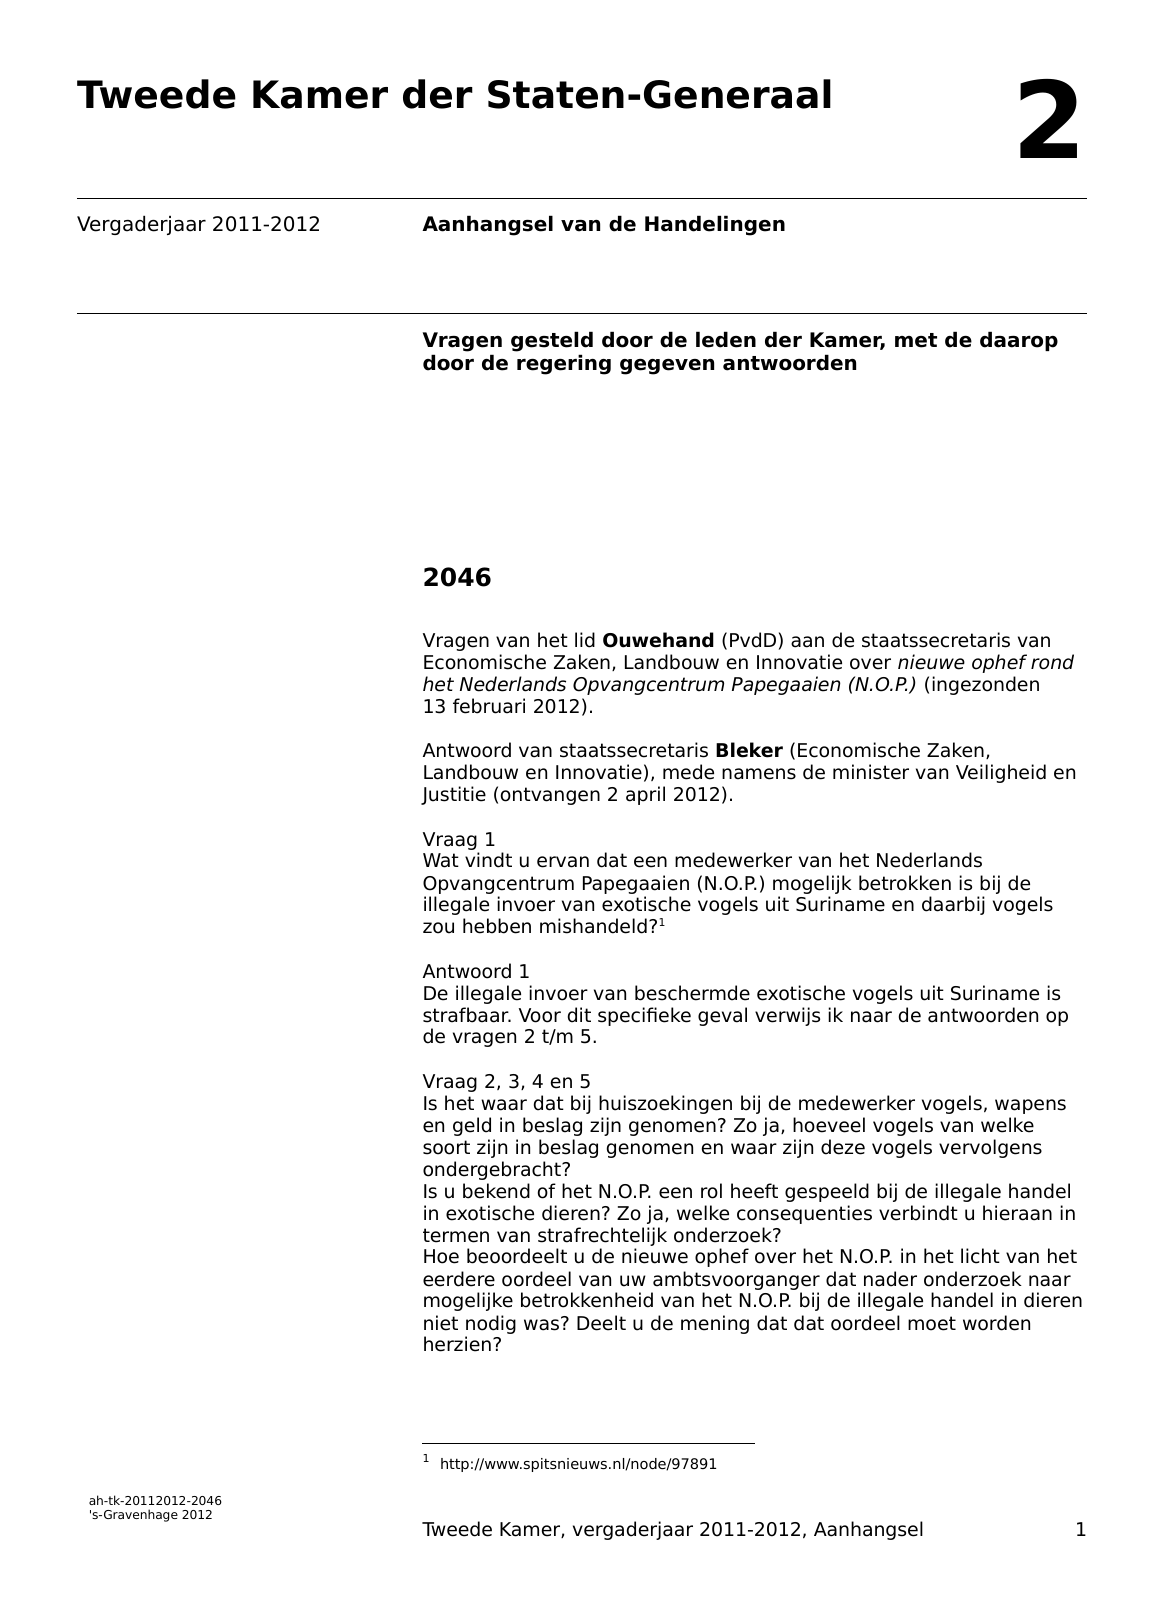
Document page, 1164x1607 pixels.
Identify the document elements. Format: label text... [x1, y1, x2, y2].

text De illegale invoer van beschermde exotische vogels uit Suriname is strafbaar. Voor dit specifieke geval verwijs ik naar de antwoorden op de vragen 2 t/m 5. [422, 982, 1087, 1048]
table_cell Vergaderjaar 2011-2012 [77, 199, 422, 313]
text 2046 [422, 563, 1087, 592]
table_cell [77, 314, 422, 375]
table_header Tweede Kamer der Staten-Generaal [77, 59, 886, 198]
text Vraag 2, 3, 4 en 5 [422, 1071, 1087, 1093]
text Vraag 1 [422, 828, 1087, 850]
table_header 2 [886, 59, 1087, 198]
text ah-tk-20112012-2046 [88, 1494, 323, 1508]
text Vragen van het lid Ouwehand (PvdD) aan de staatssecretaris van Economische Zaken, Landbouw en Innovatie over nieuwe ophef rond het Nederlands Opvangcentrum Papegaaien (N.O.P.) (ingezonden 13 februari 2012). [422, 630, 1087, 718]
table_cell Aanhangsel van de Handelingen [422, 199, 1087, 313]
text 's-Gravenhage 2012 [88, 1508, 323, 1522]
text Is het waar dat bij huiszoekingen bij de medewerker vogels, wapens en geld in beslag zijn genomen? Zo ja, hoeveel vogels van welke soort zijn in beslag genomen en waar zijn deze vogels vervolgens ondergebracht? [422, 1093, 1087, 1181]
text Hoe beoordeelt u de nieuwe ophef over het N.O.P. in het licht van het eerdere oordeel van uw ambtsvoorganger dat nader onderzoek naar mogelijke betrokkenheid van het N.O.P. bij de illegale handel in dieren niet nodig was? Deelt u de mening dat dat oordeel moet worden herzien? [422, 1246, 1087, 1356]
table_cell Vragen gesteld door de leden der Kamer, met de daarop door de regering gegeven antwoorden [422, 314, 1087, 375]
text Antwoord 1 [422, 961, 1087, 982]
text http://www.spitsnieuws.nl/node/97891 [422, 1452, 1087, 1474]
text Is u bekend of het N.O.P. een rol heeft gespeeld bij de illegale handel in exotische dieren? Zo ja, welke consequenties verbindt u hieraan in termen van strafrechtelijk onderzoek? [422, 1181, 1087, 1246]
text Antwoord van staatssecretaris Bleker (Economische Zaken, Landbouw en Innovatie), mede namens de minister van Veiligheid en Justitie (ontvangen 2 april 2012). [422, 740, 1087, 806]
text Wat vindt u ervan dat een medewerker van het Nederlands Opvangcentrum Papegaaien (N.O.P.) mogelijk betrokken is bij de illegale invoer van exotische vogels uit Suriname en daarbij vogels zou hebben mishandeld? [422, 850, 1087, 938]
